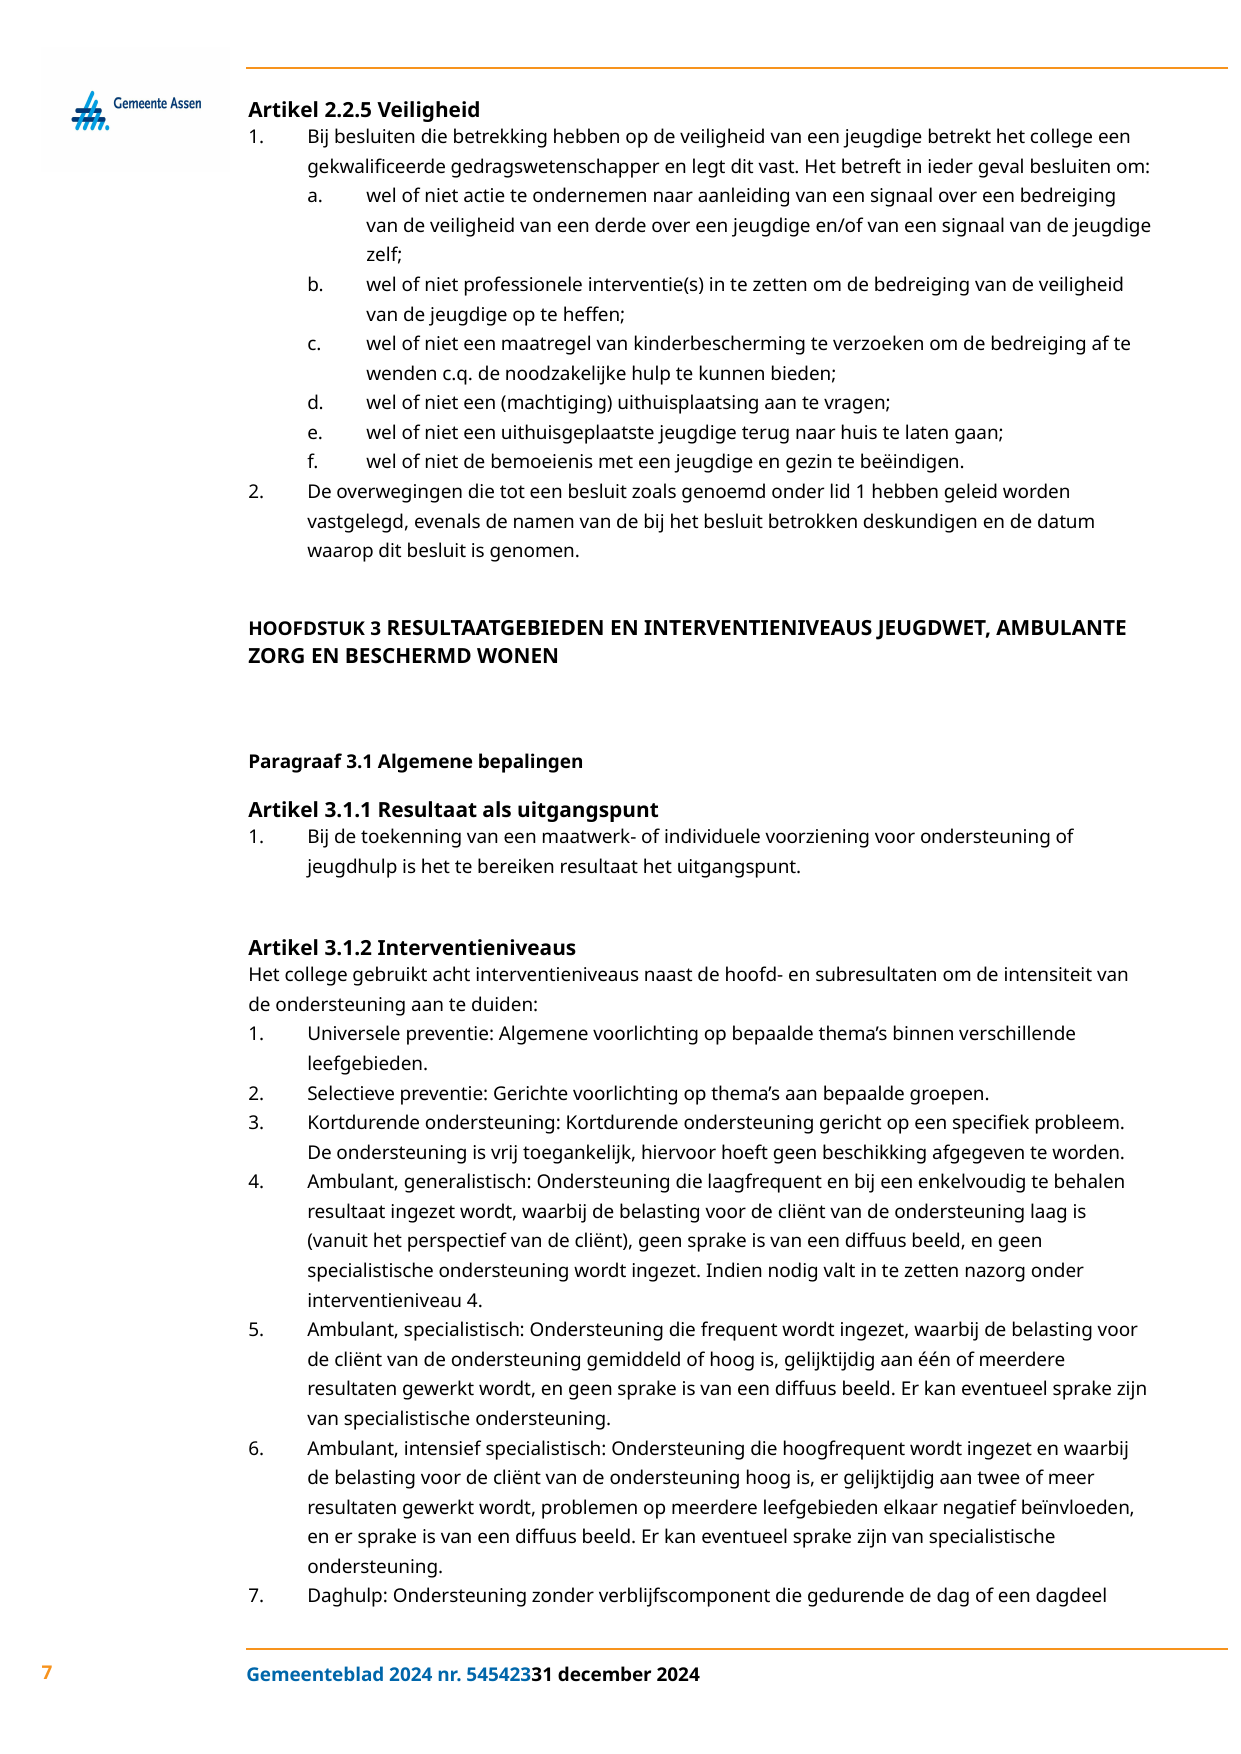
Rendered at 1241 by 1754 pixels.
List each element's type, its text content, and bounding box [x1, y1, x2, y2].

text Het college gebruikt acht interventieniveaus naast de hoofd- en subresultaten om de intensiteit van de ondersteuning aan te duiden: [248, 961, 1152, 1017]
list Ambulant, generalistisch: Ondersteuning die laagfrequent en bij een enkelvoudig te behalen resultaat ingezet wordt, waarbij de belasting voor de cliënt van de ondersteuning laag is (vanuit het perspectief van de cliënt), geen sprake is van een diffuus beeld, en geen specialistische ondersteuning wordt ingezet. Indien nodig valt in te zetten nazorg onder interventieniveau 4. [248, 1168, 1152, 1312]
list Universele preventie: Algemene voorlichting op bepaalde thema’s binnen verschillende leefgebieden. [248, 1021, 1152, 1076]
list wel of niet een maatregel van kinderbescherming te verzoeken om de bedreiging af te wenden c.q. de noodzakelijke hulp te kunnen bieden; [307, 330, 1152, 386]
list wel of niet professionele interventie(s) in te zetten om de bedreiging van de veiligheid van de jeugdige op te heffen; [307, 271, 1152, 326]
list Daghulp: Ondersteuning zonder verblijfscomponent die gedurende de dag of een dagdeel [248, 1583, 1152, 1608]
list Bij de toekenning van een maatwerk- of individuele voorziening voor ondersteuning of jeugdhulp is het te bereiken resultaat het uitgangspunt. [248, 823, 1152, 879]
list Ambulant, intensief specialistisch: Ondersteuning die hoogfrequent wordt ingezet en waarbij de belasting voor de cliënt van de ondersteuning hoog is, er gelijktijdig aan twee of meer resultaten gewerkt wordt, problemen op meerdere leefgebieden elkaar negatief beïnvloeden, en er sprake is van een diffuus beeld. Er kan eventueel sprake zijn van specialistische ondersteuning. [248, 1435, 1152, 1579]
text Paragraaf 3.1 Algemene bepalingen [248, 748, 1152, 774]
list wel of niet een uithuisgeplaatste jeugdige terug naar huis te laten gaan; [307, 419, 1152, 445]
list Ambulant, specialistisch: Ondersteuning die frequent wordt ingezet, waarbij de belasting voor de cliënt van de ondersteuning gemiddeld of hoog is, gelijktijdig aan één of meerdere resultaten gewerkt wordt, en geen sprake is van een diffuus beeld. Er kan eventueel sprake zijn van specialistische ondersteuning. [248, 1316, 1152, 1431]
text HOOFDSTUK 3 RESULTAATGEBIEDEN EN INTERVENTIENIVEAUS JEUGDWET, AMBULANTE ZORG EN BESCHERMD WONEN [248, 613, 1152, 669]
list wel of niet een (machtiging) uithuisplaatsing aan te vragen; [307, 389, 1152, 415]
list De overwegingen die tot een besluit zoals genoemd onder lid 1 hebben geleid worden vastgelegd, evenals de namen van de bij het besluit betrokken deskundigen en de datum waarop dit besluit is genomen. [248, 478, 1152, 563]
list Bij besluiten die betrekking hebben op de veiligheid van een jeugdige betrekt het college een gekwalificeerde gedragswetenschapper en legt dit vast. Het betreft in ieder geval besluiten om: [248, 123, 1152, 178]
list Kortdurende ondersteuning: Kortdurende ondersteuning gericht op een specifiek probleem. De ondersteuning is vrij toegankelijk, hiervoor hoeft geen beschikking afgegeven te worden. [248, 1109, 1152, 1164]
list wel of niet actie te ondernemen naar aanleiding van een signaal over een bedreiging van de veiligheid van een derde over een jeugdige en/of van een signaal van de jeugdige zelf; [307, 182, 1152, 267]
text Artikel 2.2.5 Veiligheid [248, 95, 1152, 123]
list wel of niet de bemoeienis met een jeugdige en gezin te beëindigen. [307, 449, 1152, 474]
text Artikel 3.1.2 Interventieniveaus [248, 933, 1152, 961]
picture [41, 47, 231, 172]
list Selectieve preventie: Gerichte voorlichting op thema’s aan bepaalde groepen. [248, 1080, 1152, 1105]
text Artikel 3.1.1 Resultaat als uitgangspunt [248, 795, 1152, 823]
